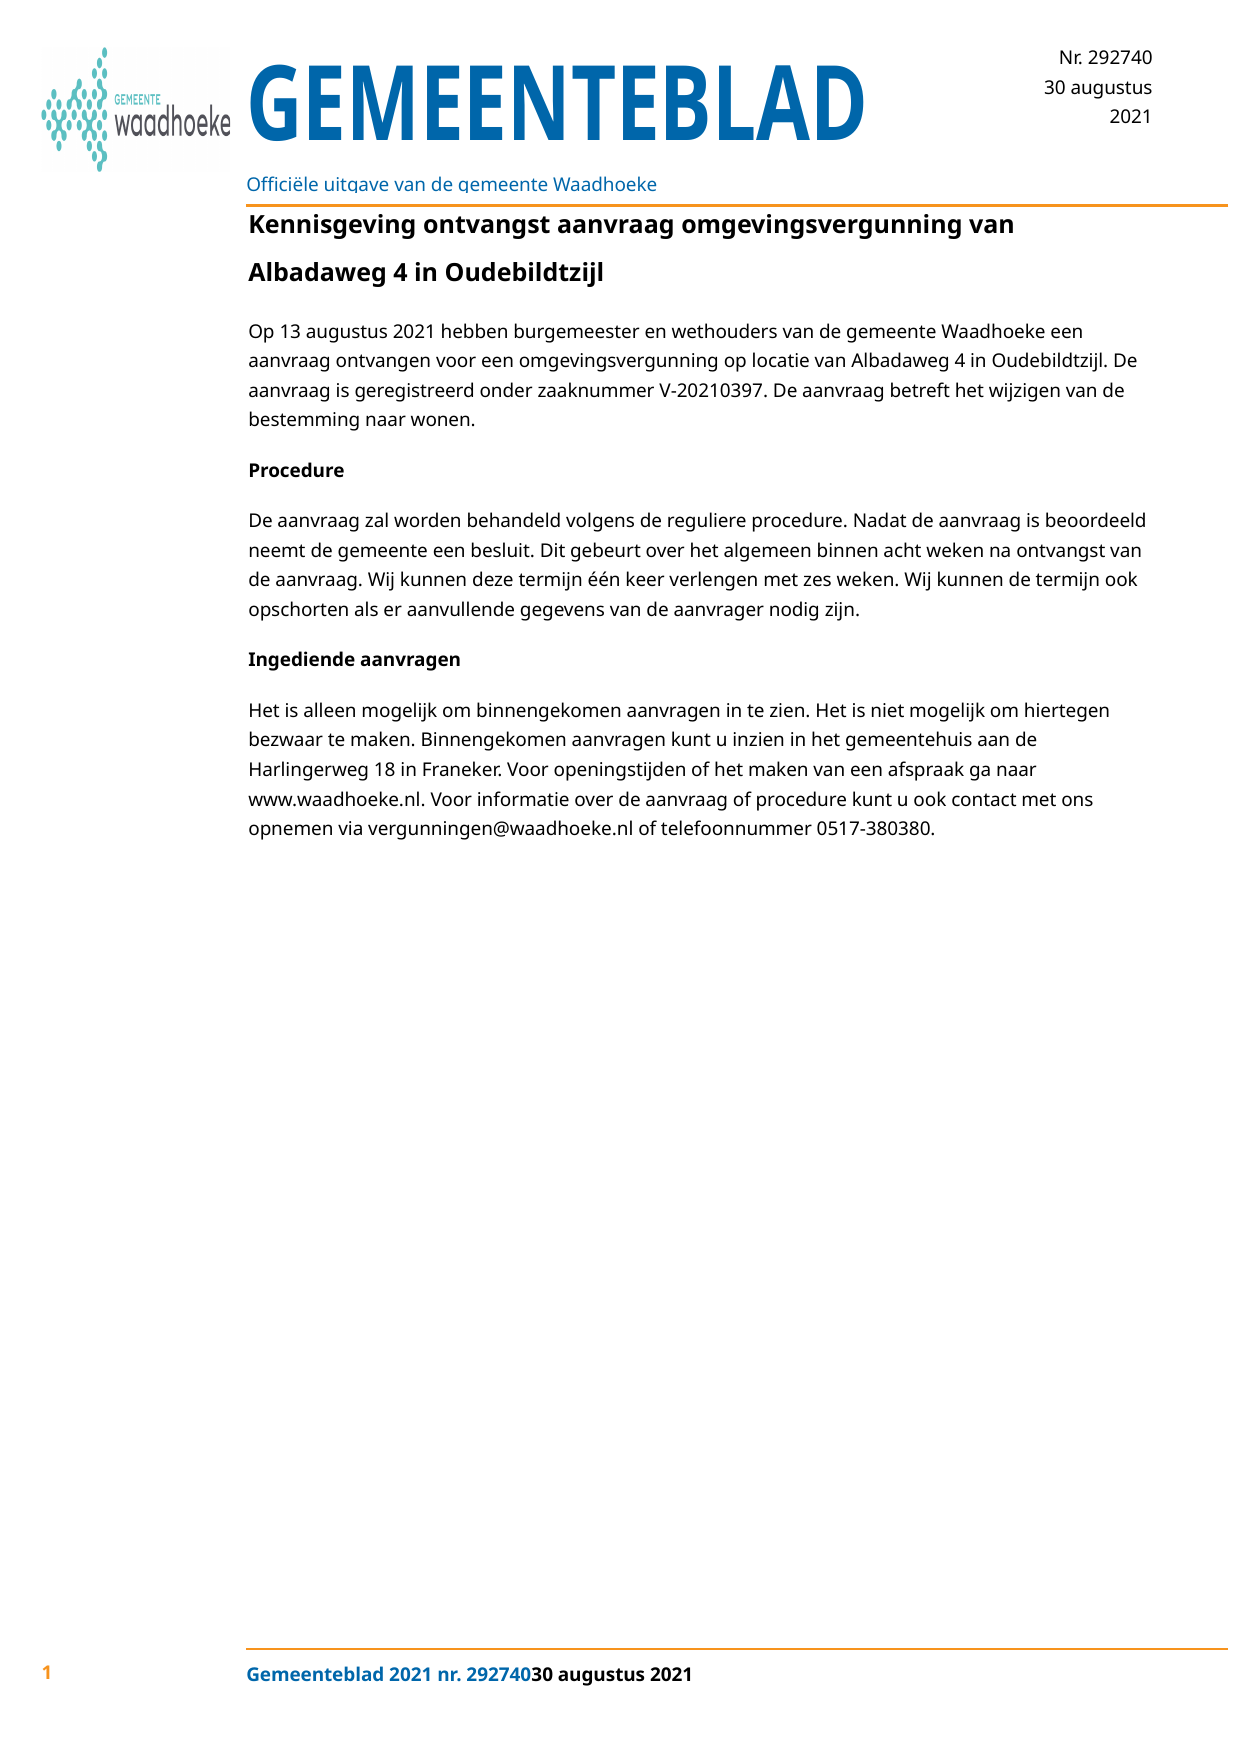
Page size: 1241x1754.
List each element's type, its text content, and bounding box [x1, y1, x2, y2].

text De aanvraag zal worden behandeld volgens de reguliere procedure. Nadat de aanvraag is beoordeeld neemt de gemeente een besluit. Dit gebeurt over het algemeen binnen acht weken na ontvangst van de aanvraag. Wij kunnen deze termijn één keer verlengen met zes weken. Wij kunnen de termijn ook opschorten als er aanvullende gegevens van de aanvrager nodig zijn. [248, 507, 1152, 622]
text Kennisgeving ontvangst aanvraag omgevingsvergunning van Albadaweg 4 in Oudebildtzijl [248, 207, 1152, 288]
text Procedure [248, 457, 1152, 483]
text Het is alleen mogelijk om binnengekomen aanvragen in te zien. Het is niet mogelijk om hiertegen bezwaar te maken. Binnengekomen aanvragen kunt u inzien in het gemeentehuis aan de Harlingerweg 18 in Franeker. Voor openingstijden of het maken van een afspraak ga naar www.waadhoeke.nl. Voor informatie over de aanvraag of procedure kunt u ook contact met ons opnemen via vergunningen@waadhoeke.nl of telefoonnummer 0517-380380. [248, 697, 1152, 841]
text Ingediende aanvragen [248, 647, 1152, 672]
text Op 13 augustus 2021 hebben burgemeester en wethouders van de gemeente Waadhoeke een aanvraag ontvangen voor een omgevingsvergunning op locatie van Albadaweg 4 in Oudebildtzijl. De aanvraag is geregistreerd onder zaaknummer V-20210397. De aanvraag betreft het wijzigen van de bestemming naar wonen. [248, 318, 1152, 432]
picture [41, 47, 231, 172]
